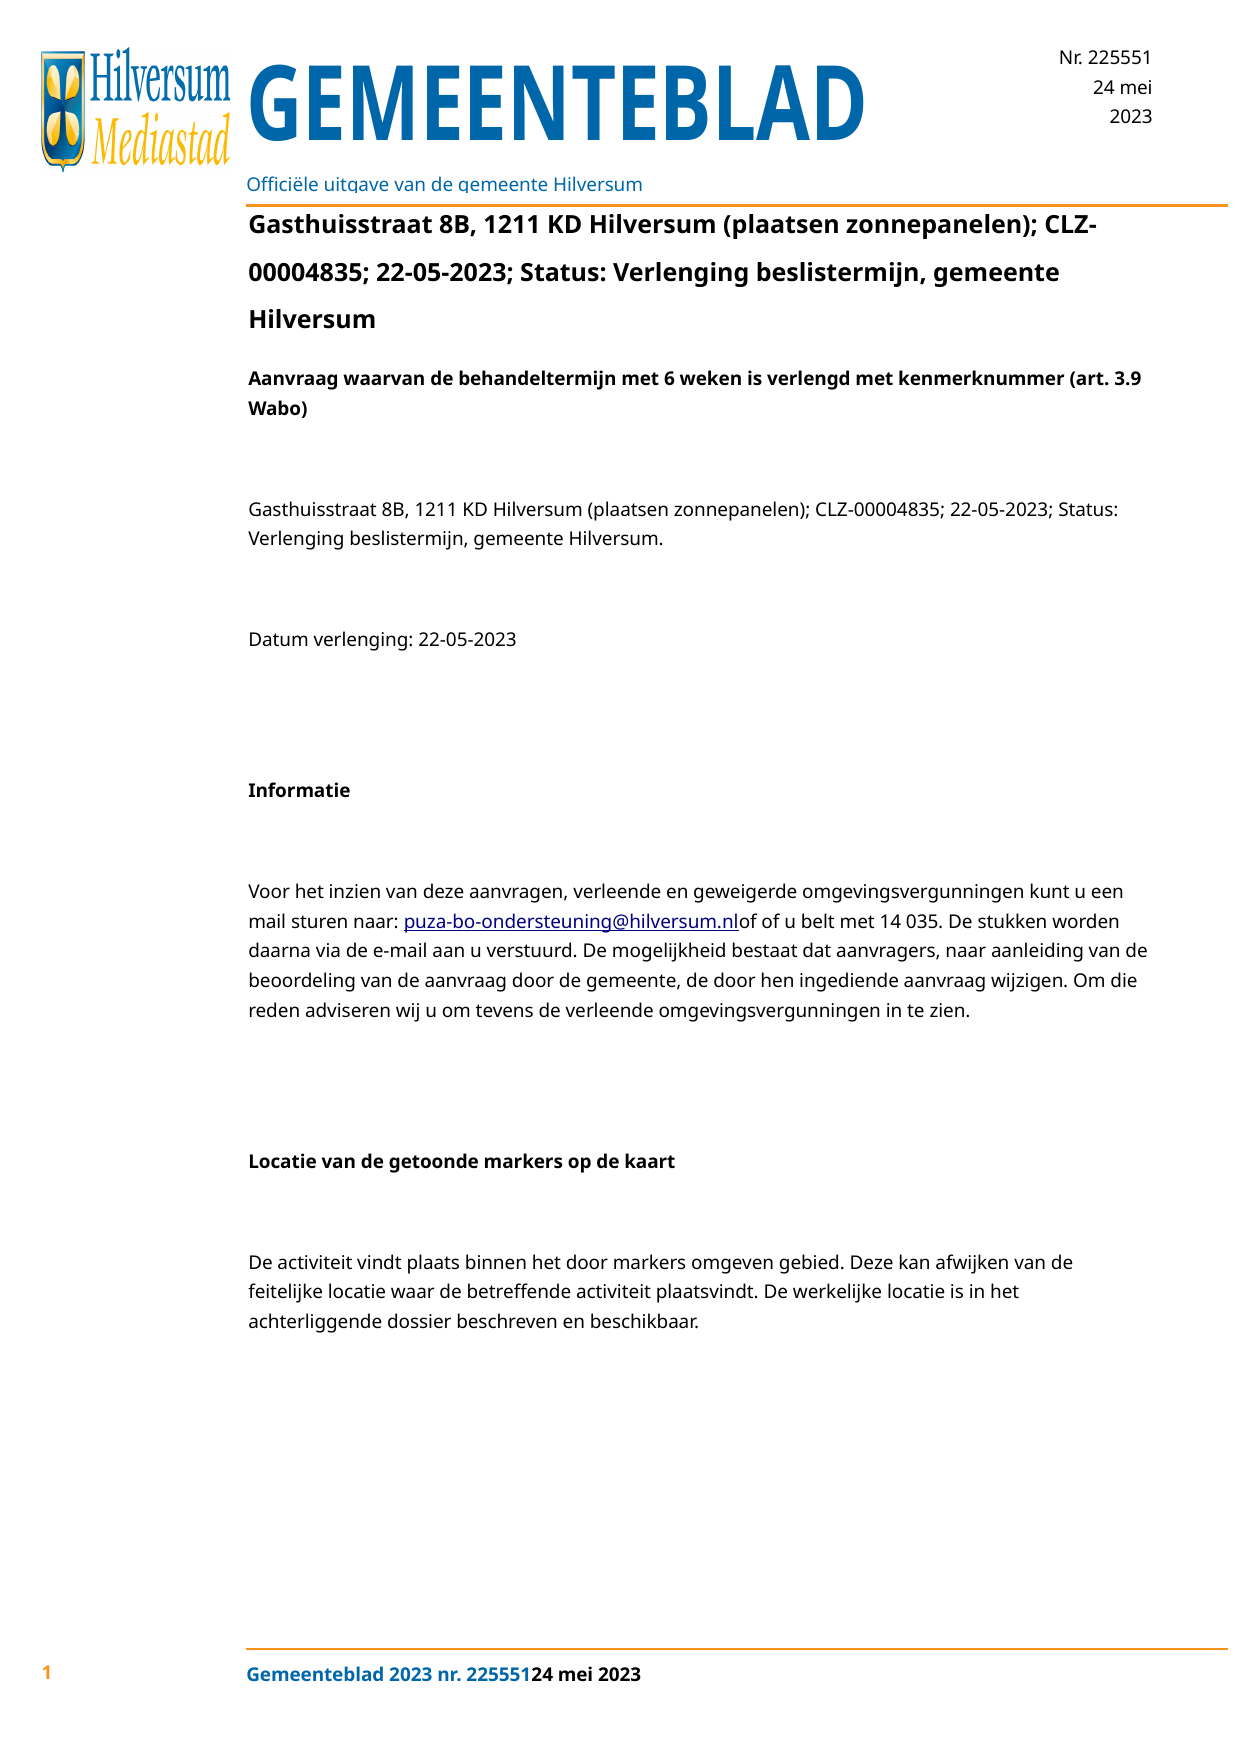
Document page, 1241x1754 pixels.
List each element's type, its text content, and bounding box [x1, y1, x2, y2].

text De activiteit vindt plaats binnen het door markers omgeven gebied. Deze kan afwijken van de feitelijke locatie waar de betreffende activiteit plaatsvindt. De werkelijke locatie is in het achterliggende dossier beschreven en beschikbaar. [248, 1249, 1152, 1334]
picture [41, 47, 231, 172]
text Informatie [248, 778, 1152, 803]
text Voor het inzien van deze aanvragen, verleende en geweigerde omgevingsvergunningen kunt u een mail sturen naar: puza-bo-ondersteuning@hilversum.nlof of u belt met 14 035. De stukken worden daarna via de e-mail aan u verstuurd. De mogelijkheid bestaat dat aanvragers, naar aanleiding van de beoordeling van de aanvraag door de gemeente, de door hen ingediende aanvraag wijzigen. Om die reden adviseren wij u om tevens de verleende omgevingsvergunningen in te zien. [248, 878, 1152, 1022]
text Locatie van de getoonde markers op de kaart [248, 1148, 1152, 1174]
text Aanvraag waarvan de behandeltermijn met 6 weken is verlengd met kenmerknummer (art. 3.9 Wabo) [248, 366, 1152, 421]
text Datum verlenging: 22-05-2023 [248, 626, 1152, 652]
text Gasthuisstraat 8B, 1211 KD Hilversum (plaatsen zonnepanelen); CLZ-00004835; 22-05-2023; Status: Verlenging beslistermijn, gemeente Hilversum [248, 207, 1152, 336]
text Gasthuisstraat 8B, 1211 KD Hilversum (plaatsen zonnepanelen); CLZ-00004835; 22-05-2023; Status: Verlenging beslistermijn, gemeente Hilversum. [248, 496, 1152, 551]
